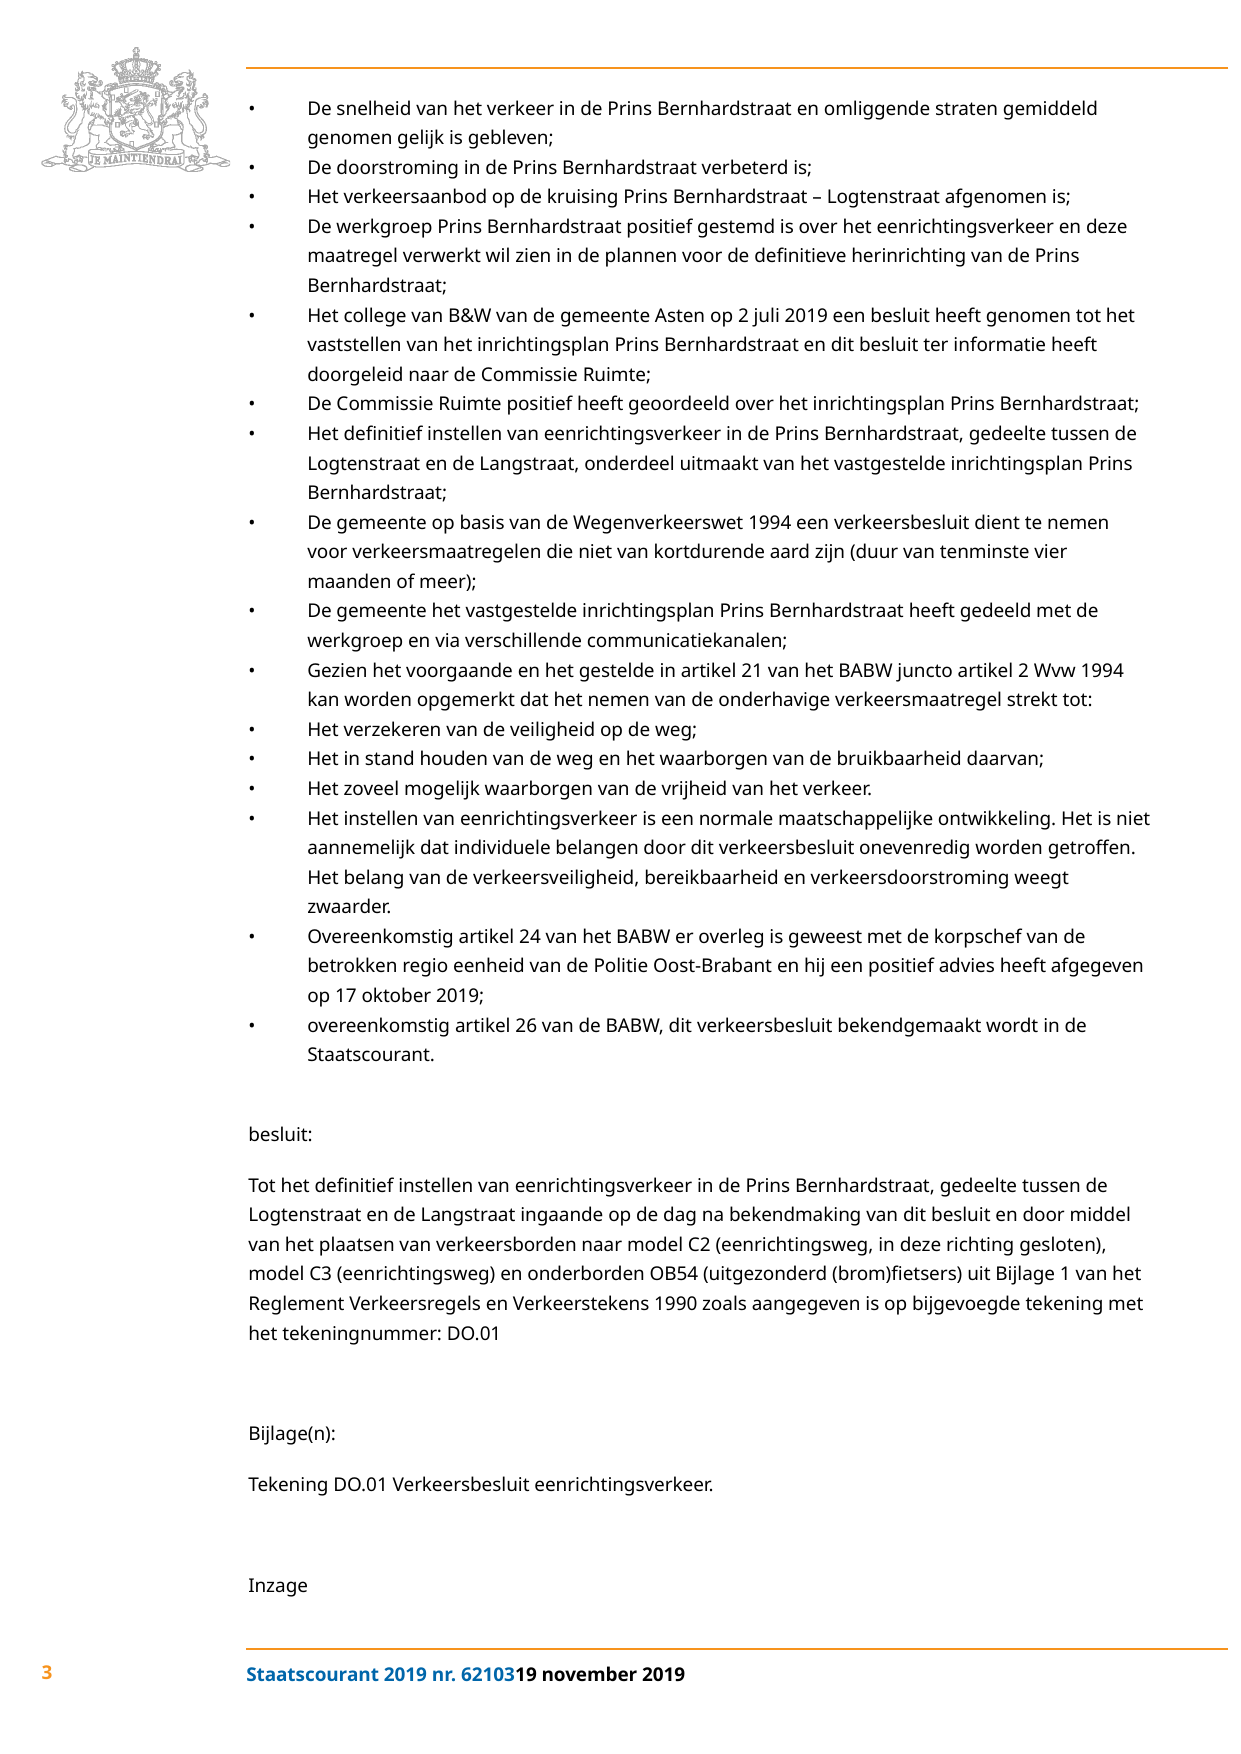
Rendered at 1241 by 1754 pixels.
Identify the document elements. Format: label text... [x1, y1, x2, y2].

list Overeenkomstig artikel 24 van het BABW er overleg is geweest met de korpschef van de betrokken regio eenheid van de Politie Oost-Brabant en hij een positief advies heeft afgegeven op 17 oktober 2019; [248, 923, 1152, 1008]
text Tekening DO.01 Verkeersbesluit eenrichtingsverkeer. [248, 1471, 1152, 1497]
list Het in stand houden van de weg en het waarborgen van de bruikbaarheid daarvan; [248, 746, 1152, 771]
list De doorstroming in de Prins Bernhardstraat verbeterd is; [248, 154, 1152, 180]
text Tot het definitief instellen van eenrichtingsverkeer in de Prins Bernhardstraat, gedeelte tussen de Logtenstraat en de Langstraat ingaande op de dag na bekendmaking van dit besluit en door middel van het plaatsen van verkeersborden naar model C2 (eenrichtingsweg, in deze richting gesloten), model C3 (eenrichtingsweg) en onderborden OB54 (uitgezonderd (brom)fietsers) uit Bijlage 1 van het Reglement Verkeersregels en Verkeerstekens 1990 zoals aangegeven is op bijgevoegde tekening met het tekeningnummer: DO.01 [248, 1172, 1152, 1346]
list Het verzekeren van de veiligheid op de weg; [248, 716, 1152, 742]
list Het instellen van eenrichtingsverkeer is een normale maatschappelijke ontwikkeling. Het is niet aannemelijk dat individuele belangen door dit verkeersbesluit onevenredig worden getroffen. Het belang van de verkeersveiligheid, bereikbaarheid en verkeersdoorstroming weegt zwaarder. [248, 805, 1152, 919]
picture [41, 47, 231, 172]
list Het verkeersaanbod op de kruising Prins Bernhardstraat – Logtenstraat afgenomen is; [248, 183, 1152, 209]
list Het zoveel mogelijk waarborgen van de vrijheid van het verkeer. [248, 775, 1152, 801]
list De werkgroep Prins Bernhardstraat positief gestemd is over het eenrichtingsverkeer en deze maatregel verwerkt wil zien in de plannen voor de definitieve herinrichting van de Prins Bernhardstraat; [248, 213, 1152, 298]
text besluit: [248, 1121, 1152, 1147]
list De gemeente op basis van de Wegenverkeerswet 1994 een verkeersbesluit dient te nemen voor verkeersmaatregelen die niet van kortdurende aard zijn (duur van tenminste vier maanden of meer); [248, 509, 1152, 594]
text Inzage [248, 1572, 1152, 1598]
text Bijlage(n): [248, 1421, 1152, 1446]
list overeenkomstig artikel 26 van de BABW, dit verkeersbesluit bekendgemaakt wordt in de Staatscourant. [248, 1012, 1152, 1067]
list Het college van B&W van de gemeente Asten op 2 juli 2019 een besluit heeft genomen tot het vaststellen van het inrichtingsplan Prins Bernhardstraat en dit besluit ter informatie heeft doorgeleid naar de Commissie Ruimte; [248, 302, 1152, 387]
list De gemeente het vastgestelde inrichtingsplan Prins Bernhardstraat heeft gedeeld met de werkgroep en via verschillende communicatiekanalen; [248, 598, 1152, 653]
list De Commissie Ruimte positief heeft geoordeeld over het inrichtingsplan Prins Bernhardstraat; [248, 391, 1152, 416]
list Gezien het voorgaande en het gestelde in artikel 21 van het BABW juncto artikel 2 Wvw 1994 kan worden opgemerkt dat het nemen van de onderhavige verkeersmaatregel strekt tot: [248, 657, 1152, 712]
list De snelheid van het verkeer in de Prins Bernhardstraat en omliggende straten gemiddeld genomen gelijk is gebleven; [248, 95, 1152, 150]
list Het definitief instellen van eenrichtingsverkeer in de Prins Bernhardstraat, gedeelte tussen de Logtenstraat en de Langstraat, onderdeel uitmaakt van het vastgestelde inrichtingsplan Prins Bernhardstraat; [248, 420, 1152, 505]
